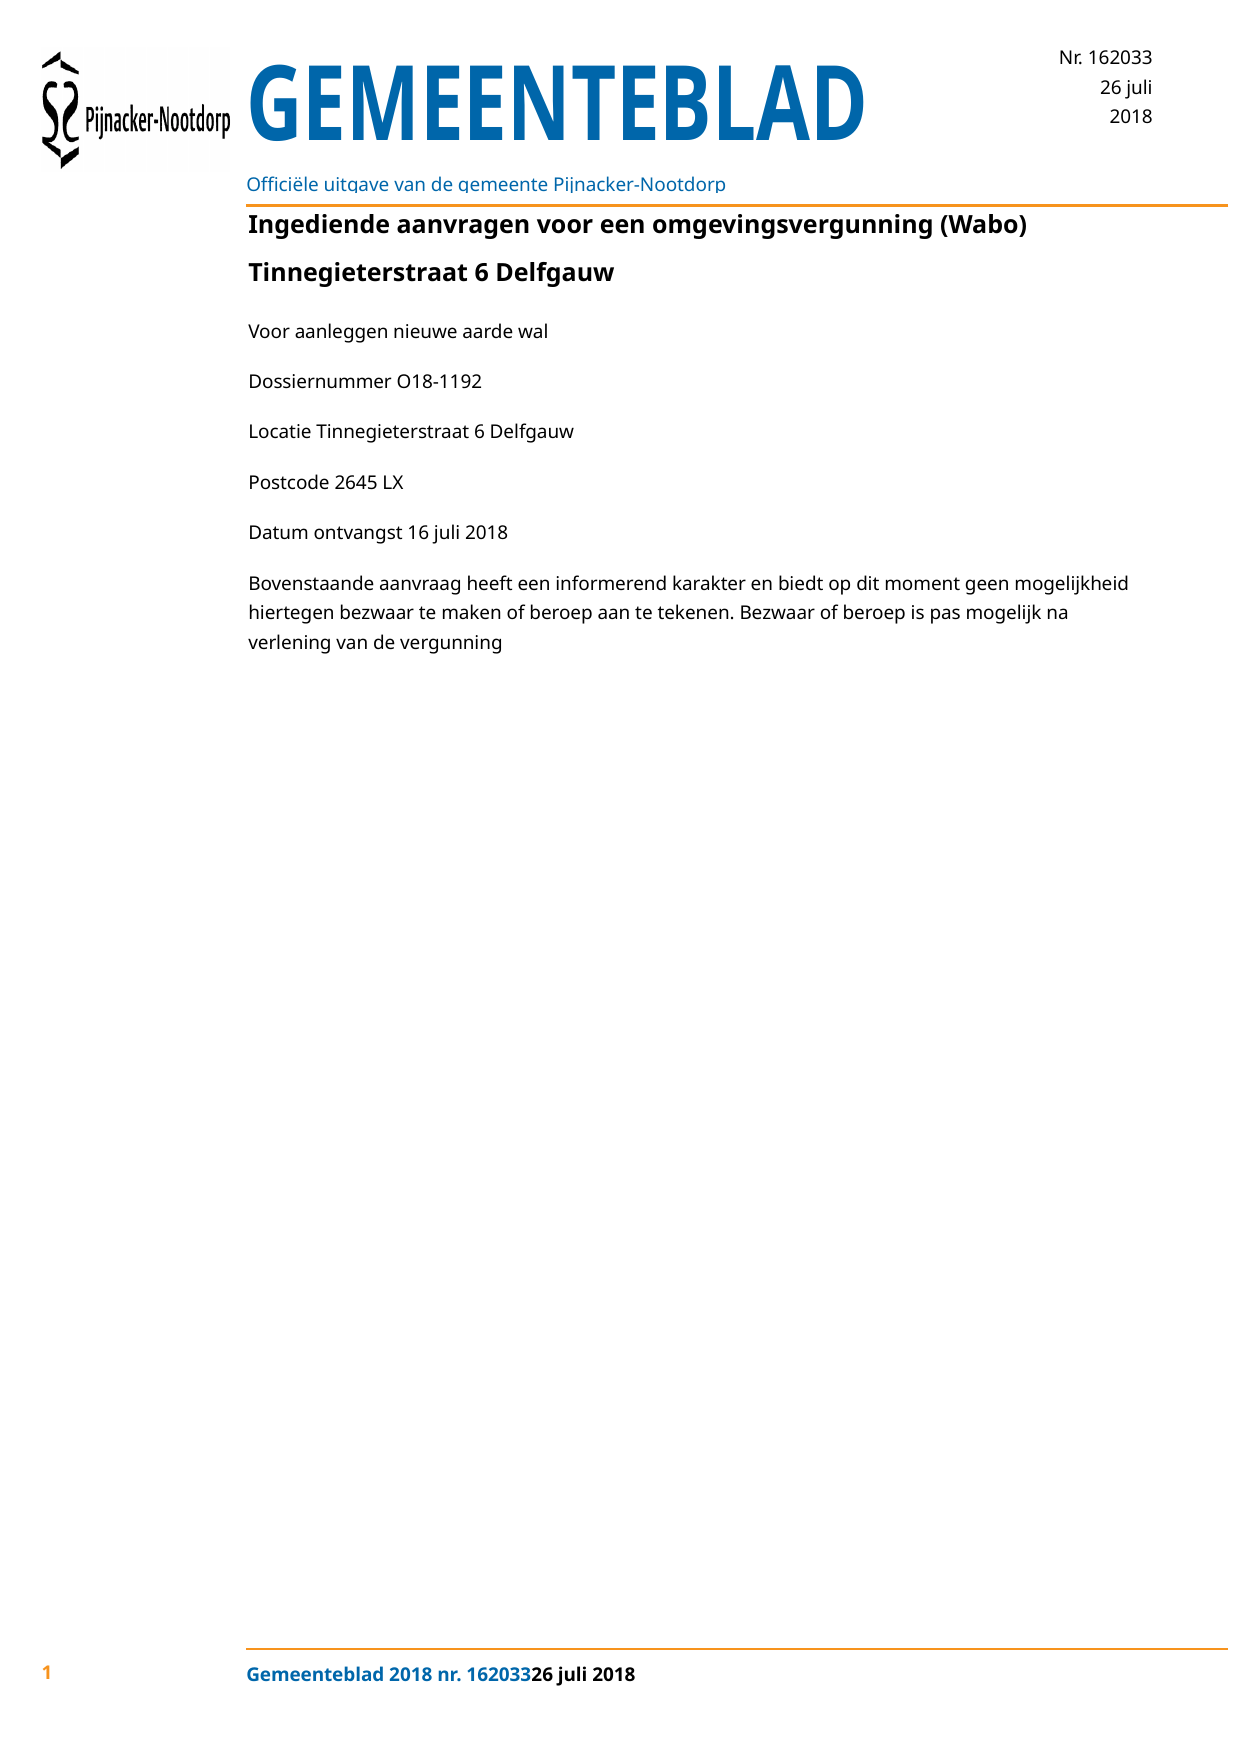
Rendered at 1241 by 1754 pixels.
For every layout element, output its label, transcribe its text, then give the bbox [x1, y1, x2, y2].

text Bovenstaande aanvraag heeft een informerend karakter en biedt op dit moment geen mogelijkheid hiertegen bezwaar te maken of beroep aan te tekenen. Bezwaar of beroep is pas mogelijk na verlening van de vergunning [248, 570, 1152, 655]
text Locatie Tinnegieterstraat 6 Delfgauw [248, 419, 1152, 444]
text Voor aanleggen nieuwe aarde wal [248, 318, 1152, 344]
text Dossiernummer O18-1192 [248, 368, 1152, 394]
picture [41, 47, 231, 172]
text Datum ontvangst 16 juli 2018 [248, 519, 1152, 545]
text Postcode 2645 LX [248, 469, 1152, 495]
text Ingediende aanvragen voor een omgevingsvergunning (Wabo) Tinnegieterstraat 6 Delfgauw [248, 207, 1152, 288]
